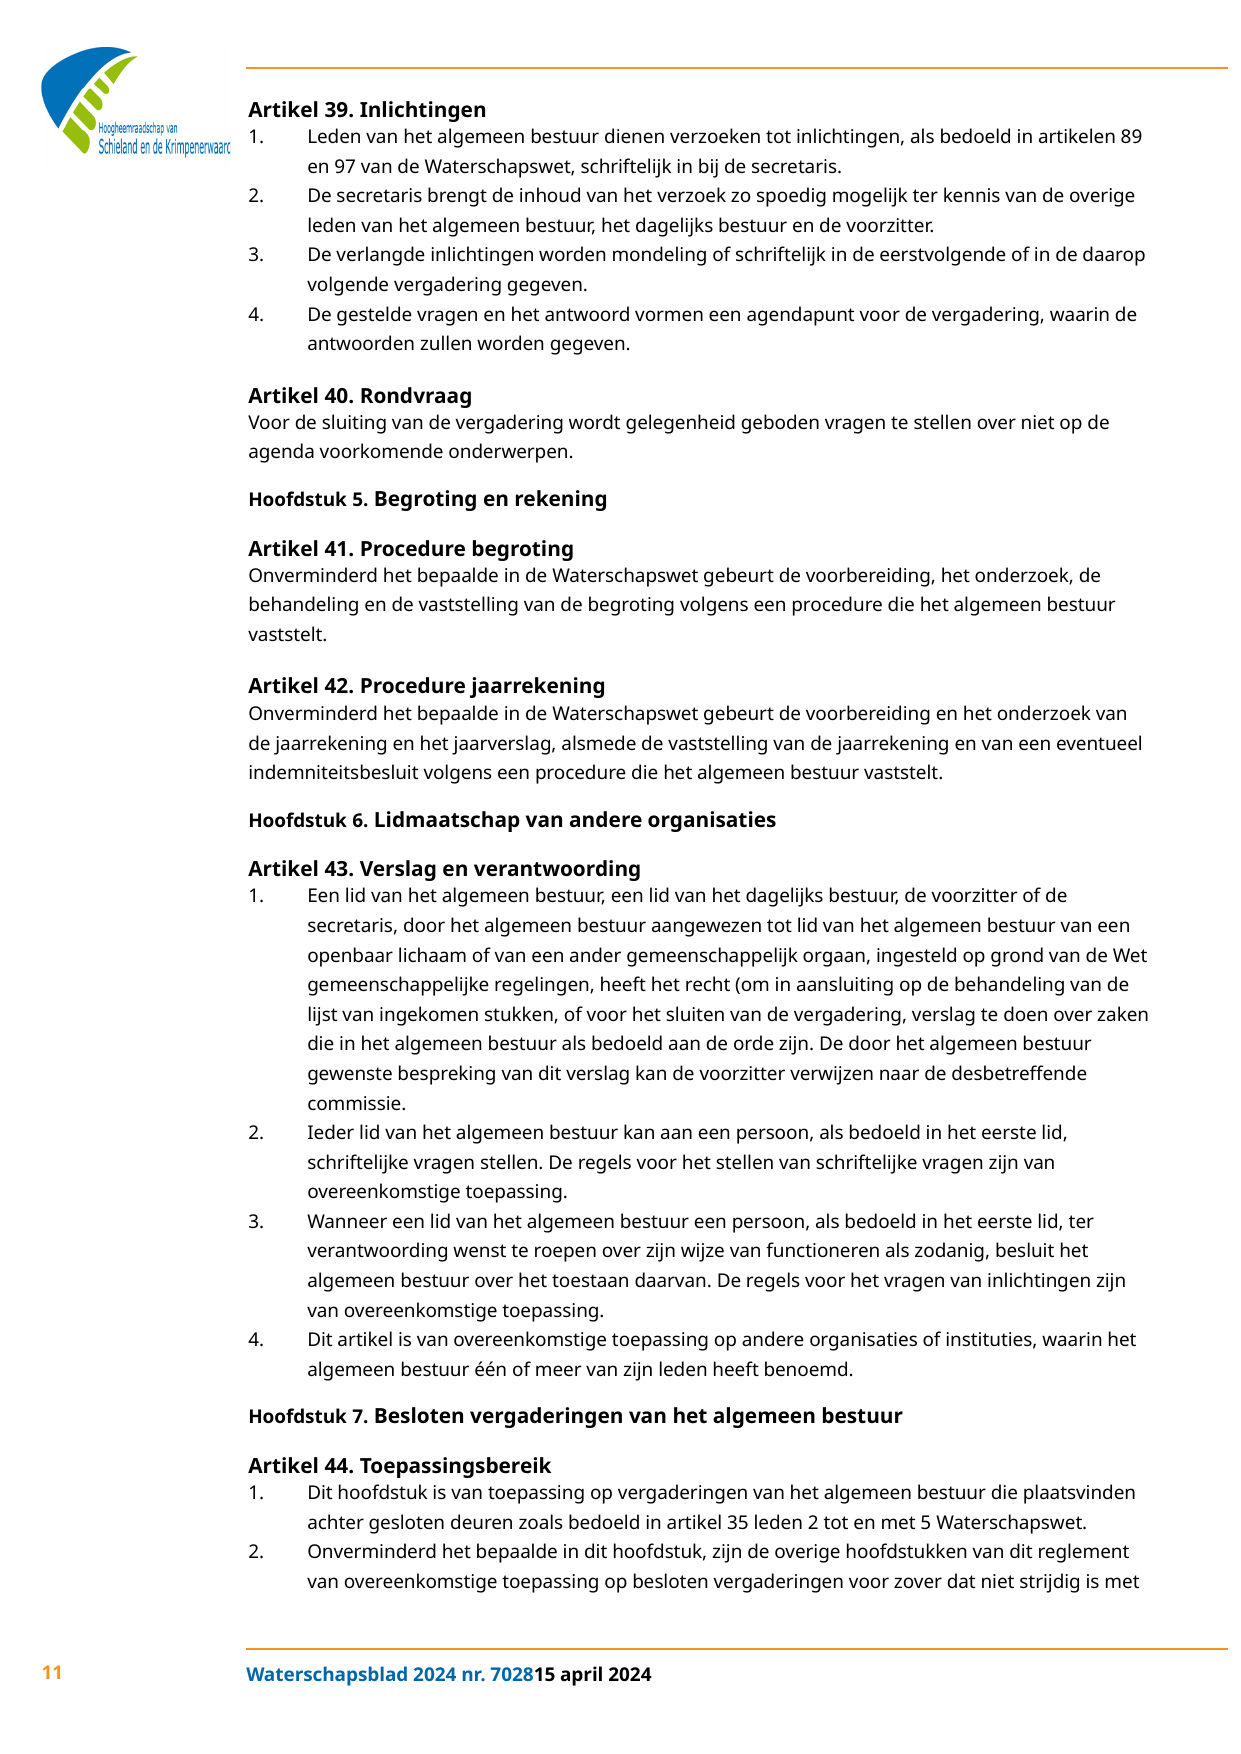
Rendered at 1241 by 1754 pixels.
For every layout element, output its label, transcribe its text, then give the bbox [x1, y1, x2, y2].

text Hoofdstuk 6. Lidmaatschap van andere organisaties [248, 805, 1152, 833]
text Hoofdstuk 5. Begroting en rekening [248, 484, 1152, 513]
list Onverminderd het bepaalde in dit hoofdstuk, zijn de overige hoofdstukken van dit reglement van overeenkomstige toepassing op besloten vergaderingen voor zover dat niet strijdig is met [248, 1538, 1152, 1594]
list Leden van het algemeen bestuur dienen verzoeken tot inlichtingen, als bedoeld in artikelen 89 en 97 van de Waterschapswet, schriftelijk in bij de secretaris. [248, 123, 1152, 178]
list Dit artikel is van overeenkomstige toepassing op andere organisaties of instituties, waarin het algemeen bestuur één of meer van zijn leden heeft benoemd. [248, 1326, 1152, 1382]
text Voor de sluiting van de vergadering wordt gelegenheid geboden vragen te stellen over niet op de agenda voorkomende onderwerpen. [248, 409, 1152, 464]
text Artikel 42. Procedure jaarrekening [248, 672, 1152, 700]
text Artikel 41. Procedure begroting [248, 534, 1152, 562]
list Wanneer een lid van het algemeen bestuur een persoon, als bedoeld in het eerste lid, ter verantwoording wenst te roepen over zijn wijze van functioneren als zodanig, besluit het algemeen bestuur over het toestaan daarvan. De regels voor het vragen van inlichtingen zijn van overeenkomstige toepassing. [248, 1208, 1152, 1322]
text Artikel 40. Rondvraag [248, 381, 1152, 409]
list De secretaris brengt de inhoud van het verzoek zo spoedig mogelijk ter kennis van de overige leden van het algemeen bestuur, het dagelijks bestuur en de voorzitter. [248, 182, 1152, 238]
text Onverminderd het bepaalde in de Waterschapswet gebeurt de voorbereiding, het onderzoek, de behandeling en de vaststelling van de begroting volgens een procedure die het algemeen bestuur vaststelt. [248, 562, 1152, 647]
list De gestelde vragen en het antwoord vormen een agendapunt voor de vergadering, waarin de antwoorden zullen worden gegeven. [248, 301, 1152, 356]
text Onverminderd het bepaalde in de Waterschapswet gebeurt de voorbereiding en het onderzoek van de jaarrekening en het jaarverslag, alsmede de vaststelling van de jaarrekening en van een eventueel indemniteitsbesluit volgens een procedure die het algemeen bestuur vaststelt. [248, 700, 1152, 785]
text Artikel 43. Verslag en verantwoording [248, 854, 1152, 883]
picture [41, 47, 231, 172]
text Artikel 39. Inlichtingen [248, 95, 1152, 123]
list Een lid van het algemeen bestuur, een lid van het dagelijks bestuur, de voorzitter of de secretaris, door het algemeen bestuur aangewezen tot lid van het algemeen bestuur van een openbaar lichaam of van een ander gemeenschappelijk orgaan, ingesteld op grond van de Wet gemeenschappelijke regelingen, heeft het recht (om in aansluiting op de behandeling van de lijst van ingekomen stukken, of voor het sluiten van de vergadering, verslag te doen over zaken die in het algemeen bestuur als bedoeld aan de orde zijn. De door het algemeen bestuur gewenste bespreking van dit verslag kan de voorzitter verwijzen naar de desbetreffende commissie. [248, 883, 1152, 1115]
list Ieder lid van het algemeen bestuur kan aan een persoon, als bedoeld in het eerste lid, schriftelijke vragen stellen. De regels voor het stellen van schriftelijke vragen zijn van overeenkomstige toepassing. [248, 1119, 1152, 1204]
text Artikel 44. Toepassingsbereik [248, 1451, 1152, 1479]
list Dit hoofdstuk is van toepassing op vergaderingen van het algemeen bestuur die plaatsvinden achter gesloten deuren zoals bedoeld in artikel 35 leden 2 tot en met 5 Waterschapswet. [248, 1479, 1152, 1534]
text Hoofdstuk 7. Besloten vergaderingen van het algemeen bestuur [248, 1402, 1152, 1430]
list De verlangde inlichtingen worden mondeling of schriftelijk in de eerstvolgende of in de daarop volgende vergadering gegeven. [248, 242, 1152, 297]
